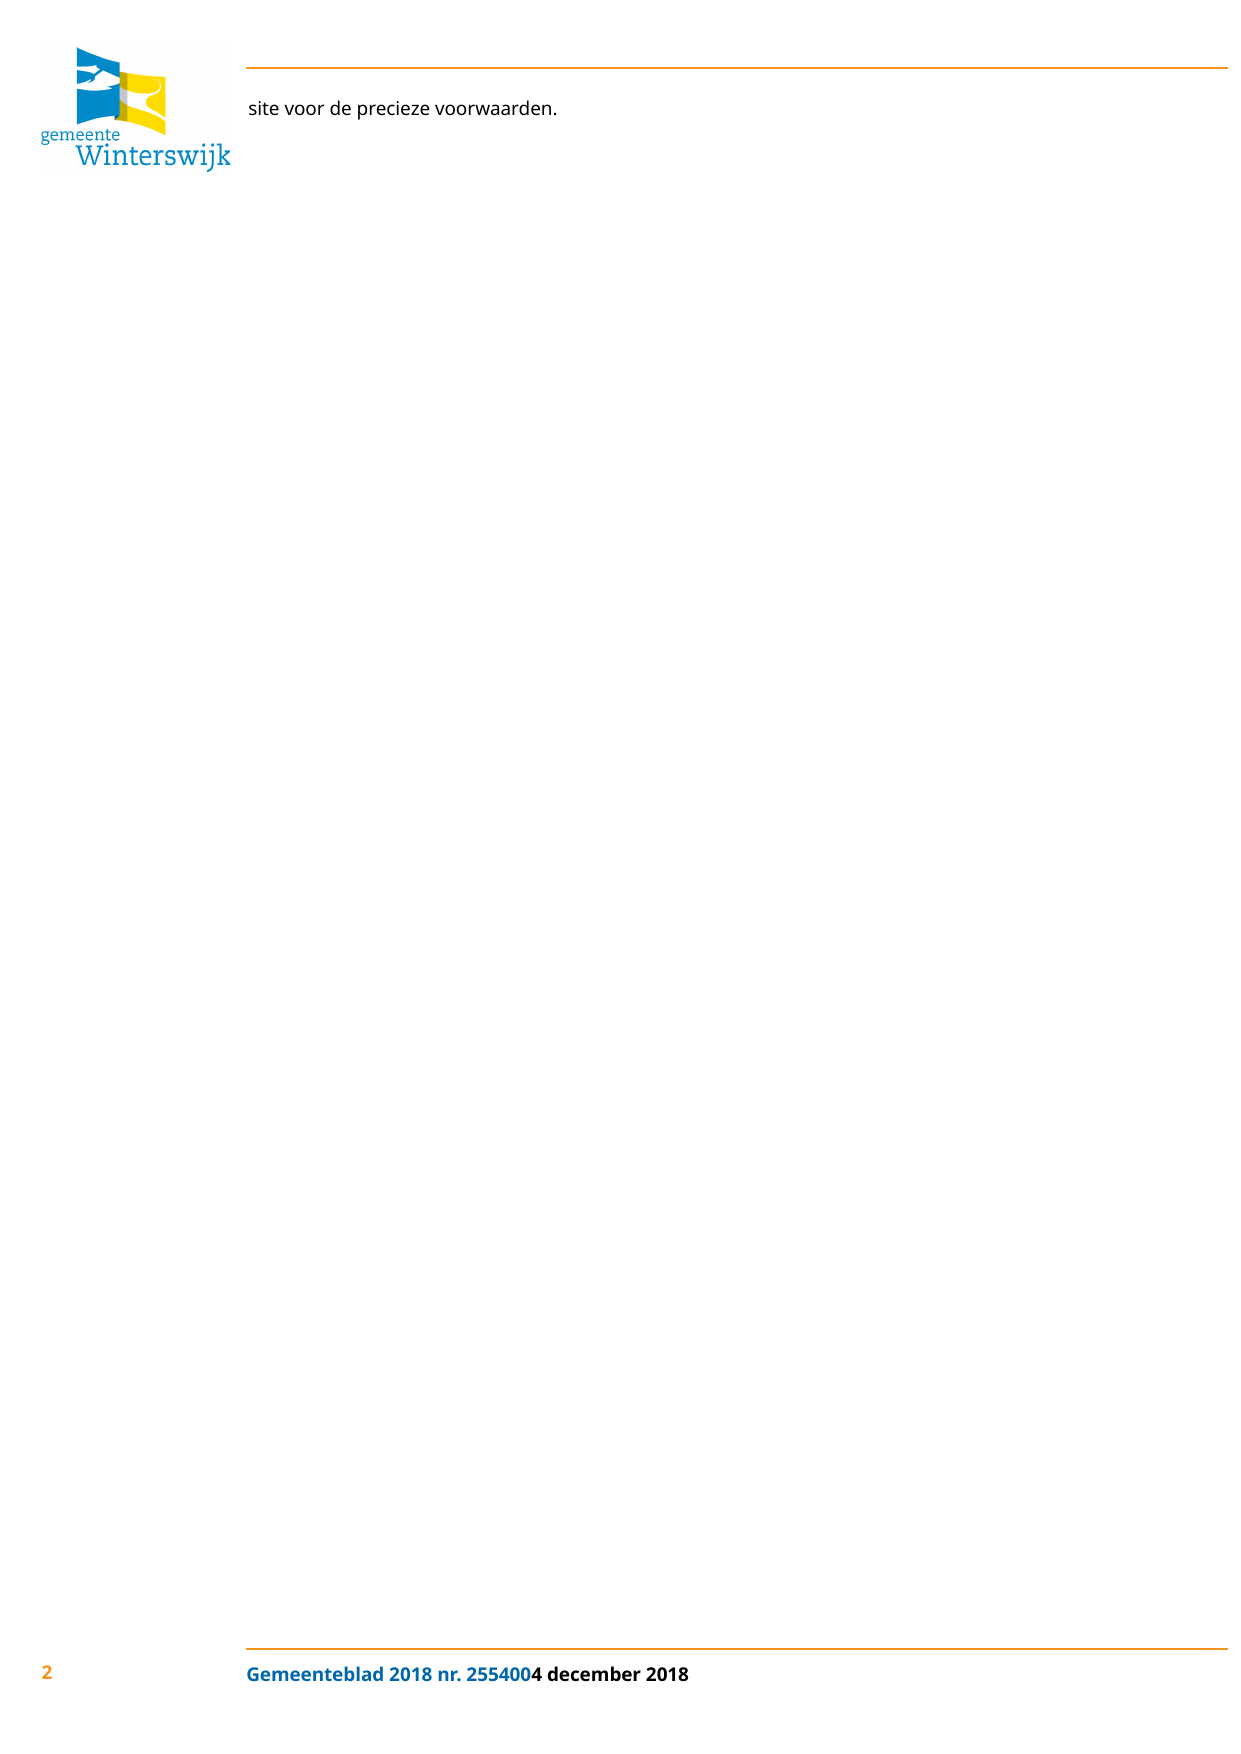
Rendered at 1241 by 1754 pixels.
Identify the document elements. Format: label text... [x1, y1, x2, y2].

text site voor de precieze voorwaarden. [248, 95, 1152, 121]
picture [225, 153, 231, 162]
picture [41, 47, 231, 172]
